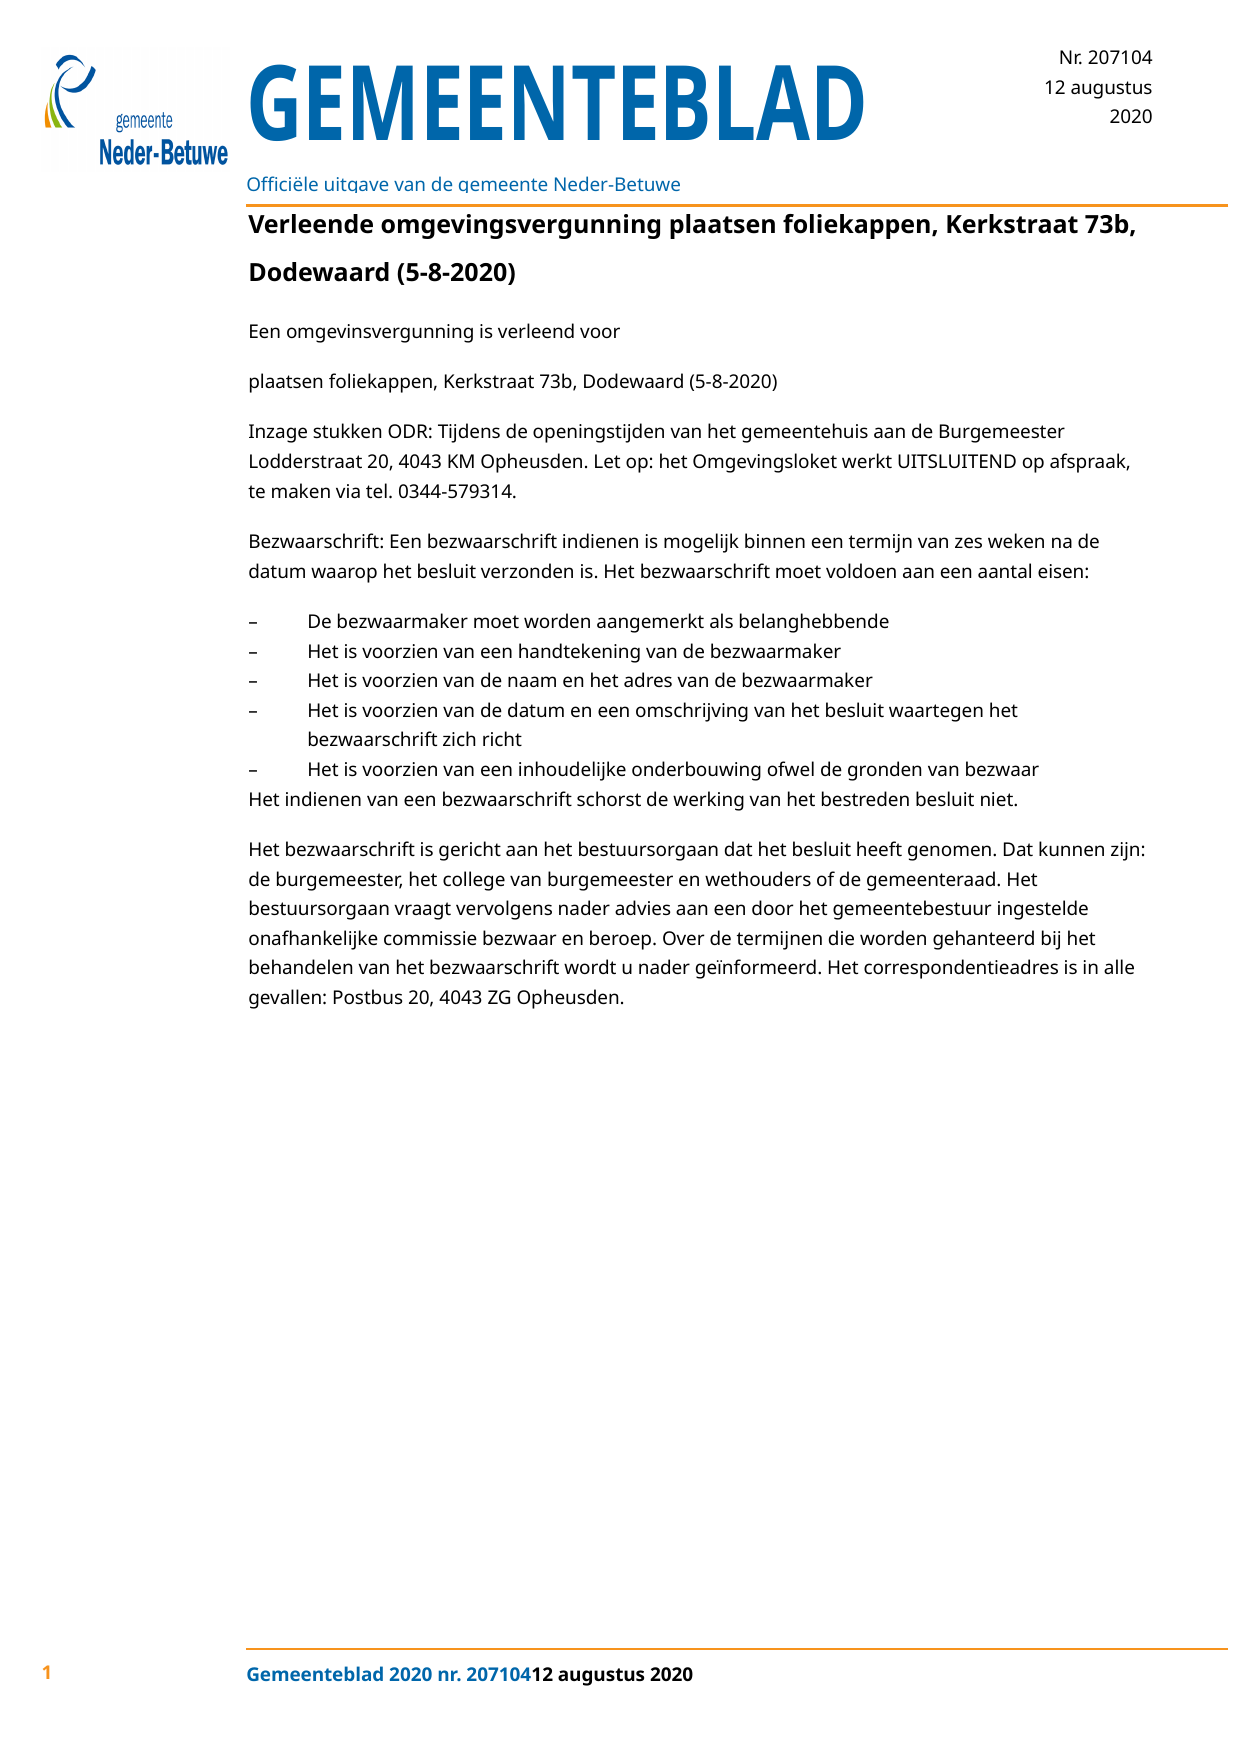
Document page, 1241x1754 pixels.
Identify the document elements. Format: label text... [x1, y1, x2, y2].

text Verleende omgevingsvergunning plaatsen foliekappen, Kerkstraat 73b, Dodewaard (5-8-2020) [248, 207, 1152, 288]
list Het is voorzien van de datum en een omschrijving van het besluit waartegen het bezwaarschrift zich richt [248, 697, 1152, 752]
text Inzage stukken ODR: Tijdens de openingstijden van het gemeentehuis aan de Burgemeester Lodderstraat 20, 4043 KM Opheusden. Let op: het Omgevingsloket werkt UITSLUITEND op afspraak, te maken via tel. 0344-579314. [248, 419, 1152, 504]
text Het indienen van een bezwaarschrift schorst de werking van het bestreden besluit niet. [248, 786, 1152, 812]
picture [41, 47, 231, 172]
text plaatsen foliekappen, Kerkstraat 73b, Dodewaard (5-8-2020) [248, 368, 1152, 394]
text Een omgevinsvergunning is verleend voor [248, 318, 1152, 344]
list Het is voorzien van een inhoudelijke onderbouwing ofwel de gronden van bezwaar [248, 756, 1152, 782]
list De bezwaarmaker moet worden aangemerkt als belanghebbende [248, 608, 1152, 634]
list Het is voorzien van de naam en het adres van de bezwaarmaker [248, 667, 1152, 693]
text Bezwaarschrift: Een bezwaarschrift indienen is mogelijk binnen een termijn van zes weken na de datum waarop het besluit verzonden is. Het bezwaarschrift moet voldoen aan een aantal eisen: [248, 528, 1152, 584]
list Het is voorzien van een handtekening van de bezwaarmaker [248, 638, 1152, 664]
text Het bezwaarschrift is gericht aan het bestuursorgaan dat het besluit heeft genomen. Dat kunnen zijn: de burgemeester, het college van burgemeester en wethouders of de gemeenteraad. Het bestuursorgaan vraagt vervolgens nader advies aan een door het gemeentebestuur ingestelde onafhankelijke commissie bezwaar en beroep. Over de termijnen die worden gehanteerd bij het behandelen van het bezwaarschrift wordt u nader geïnformeerd. Het correspondentieadres is in alle gevallen: Postbus 20, 4043 ZG Opheusden. [248, 836, 1152, 1010]
